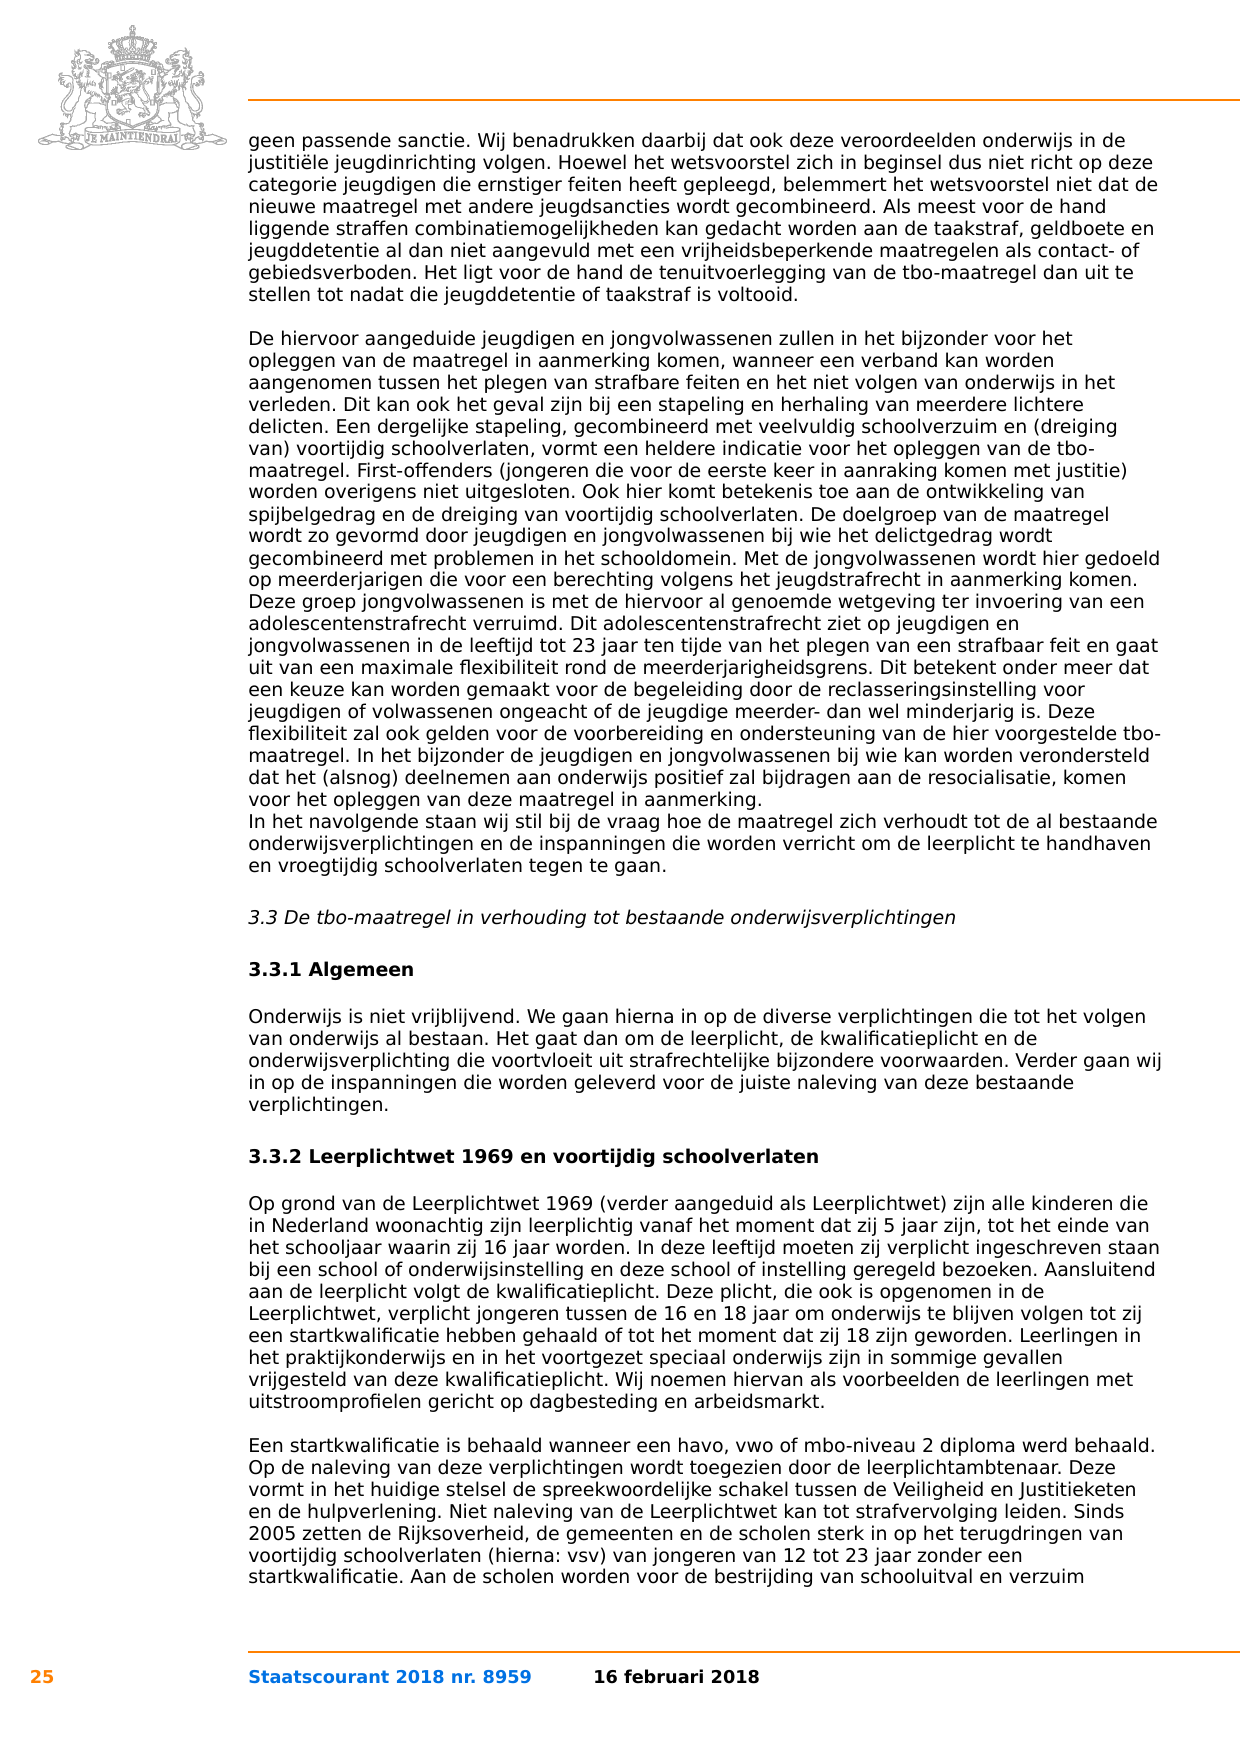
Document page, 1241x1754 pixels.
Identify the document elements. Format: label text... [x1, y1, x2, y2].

text geen passende sanctie. Wij benadrukken daarbij dat ook deze veroordeelden onderwijs in de justitiële jeugdinrichting volgen. Hoewel het wetsvoorstel zich in beginsel dus niet richt op deze categorie jeugdigen die ernstiger feiten heeft gepleegd, belemmert het wetsvoorstel niet dat de nieuwe maatregel met andere jeugdsancties wordt gecombineerd. Als meest voor de hand liggende straffen combinatiemogelijkheden kan gedacht worden aan de taakstraf, geldboete en jeugddetentie al dan niet aangevuld met een vrijheidsbeperkende maatregelen als contact- of gebiedsverboden. Het ligt voor de hand de tenuitvoerlegging van de tbo-maatregel dan uit te stellen tot nadat die jeugddetentie of taakstraf is voltooid. [248, 130, 1163, 306]
picture [38, 25, 227, 150]
text De hiervoor aangeduide jeugdigen en jongvolwassenen zullen in het bijzonder voor het opleggen van de maatregel in aanmerking komen, wanneer een verband kan worden aangenomen tussen het plegen van strafbare feiten en het niet volgen van onderwijs in het verleden. Dit kan ook het geval zijn bij een stapeling en herhaling van meerdere lichtere delicten. Een dergelijke stapeling, gecombineerd met veelvuldig schoolverzuim en (dreiging van) voortijdig schoolverlaten, vormt een heldere indicatie voor het opleggen van de tbo-maatregel. First-offenders (jongeren die voor de eerste keer in aanraking komen met justitie) worden overigens niet uitgesloten. Ook hier komt betekenis toe aan de ontwikkeling van spijbelgedrag en de dreiging van voortijdig schoolverlaten. De doelgroep van de maatregel wordt zo gevormd door jeugdigen en jongvolwassenen bij wie het delictgedrag wordt gecombineerd met problemen in het schooldomein. Met de jongvolwassenen wordt hier gedoeld op meerderjarigen die voor een berechting volgens het jeugdstrafrecht in aanmerking komen. Deze groep jongvolwassenen is met de hiervoor al genoemde wetgeving ter invoering van een adolescentenstrafrecht verruimd. Dit adolescentenstrafrecht ziet op jeugdigen en jongvolwassenen in de leeftijd tot 23 jaar ten tijde van het plegen van een strafbaar feit en gaat uit van een maximale flexibiliteit rond de meerderjarigheidsgrens. Dit betekent onder meer dat een keuze kan worden gemaakt voor de begeleiding door de reclasseringsinstelling voor jeugdigen of volwassenen ongeacht of de jeugdige meerder- dan wel minderjarig is. Deze flexibiliteit zal ook gelden voor de voorbereiding en ondersteuning van de hier voorgestelde tbo-maatregel. In het bijzonder de jeugdigen en jongvolwassenen bij wie kan worden verondersteld dat het (alsnog) deelnemen aan onderwijs positief zal bijdragen aan de resocialisatie, komen voor het opleggen van deze maatregel in aanmerking. [248, 328, 1163, 811]
text Een startkwalificatie is behaald wanneer een havo, vwo of mbo-niveau 2 diploma werd behaald. Op de naleving van deze verplichtingen wordt toegezien door de leerplichtambtenaar. Deze vormt in het huidige stelsel de spreekwoordelijke schakel tussen de Veiligheid en Justitieketen en de hulpverlening. Niet naleving van de Leerplichtwet kan tot strafvervolging leiden. Sinds 2005 zetten de Rijksoverheid, de gemeenten en de scholen sterk in op het terugdringen van voortijdig schoolverlaten (hierna: vsv) van jongeren van 12 tot 23 jaar zonder een startkwalificatie. Aan de scholen worden voor de bestrijding van schooluitval en verzuim [248, 1434, 1163, 1588]
text In het navolgende staan wij stil bij de vraag hoe de maatregel zich verhoudt tot de al bestaande onderwijsverplichtingen en de inspanningen die worden verricht om de leerplicht te handhaven en vroegtijdig schoolverlaten tegen te gaan. [248, 811, 1163, 877]
subtitle 3.3.2 Leerplichtwet 1969 en voortijdig schoolverlaten [248, 1146, 1163, 1168]
subtitle 3.3.1 Algemeen [248, 959, 1163, 981]
text Op grond van de Leerplichtwet 1969 (verder aangeduid als Leerplichtwet) zijn alle kinderen die in Nederland woonachtig zijn leerplichtig vanaf het moment dat zij 5 jaar zijn, tot het einde van het schooljaar waarin zij 16 jaar worden. In deze leeftijd moeten zij verplicht ingeschreven staan bij een school of onderwijsinstelling en deze school of instelling geregeld bezoeken. Aansluitend aan de leerplicht volgt de kwalificatieplicht. Deze plicht, die ook is opgenomen in de Leerplichtwet, verplicht jongeren tussen de 16 en 18 jaar om onderwijs te blijven volgen tot zij een startkwalificatie hebben gehaald of tot het moment dat zij 18 zijn geworden. Leerlingen in het praktijkonderwijs en in het voortgezet speciaal onderwijs zijn in sommige gevallen vrijgesteld van deze kwalificatieplicht. Wij noemen hiervan als voorbeelden de leerlingen met uitstroomprofielen gericht op dagbesteding en arbeidsmarkt. [248, 1193, 1163, 1413]
subtitle 3.3 De tbo-maatregel in verhouding tot bestaande onderwijsverplichtingen [248, 907, 1163, 929]
text Onderwijs is niet vrijblijvend. We gaan hierna in op de diverse verplichtingen die tot het volgen van onderwijs al bestaan. Het gaat dan om de leerplicht, de kwalificatieplicht en de onderwijsverplichting die voortvloeit uit strafrechtelijke bijzondere voorwaarden. Verder gaan wij in op de inspanningen die worden geleverd voor de juiste naleving van deze bestaande verplichtingen. [248, 1006, 1163, 1116]
